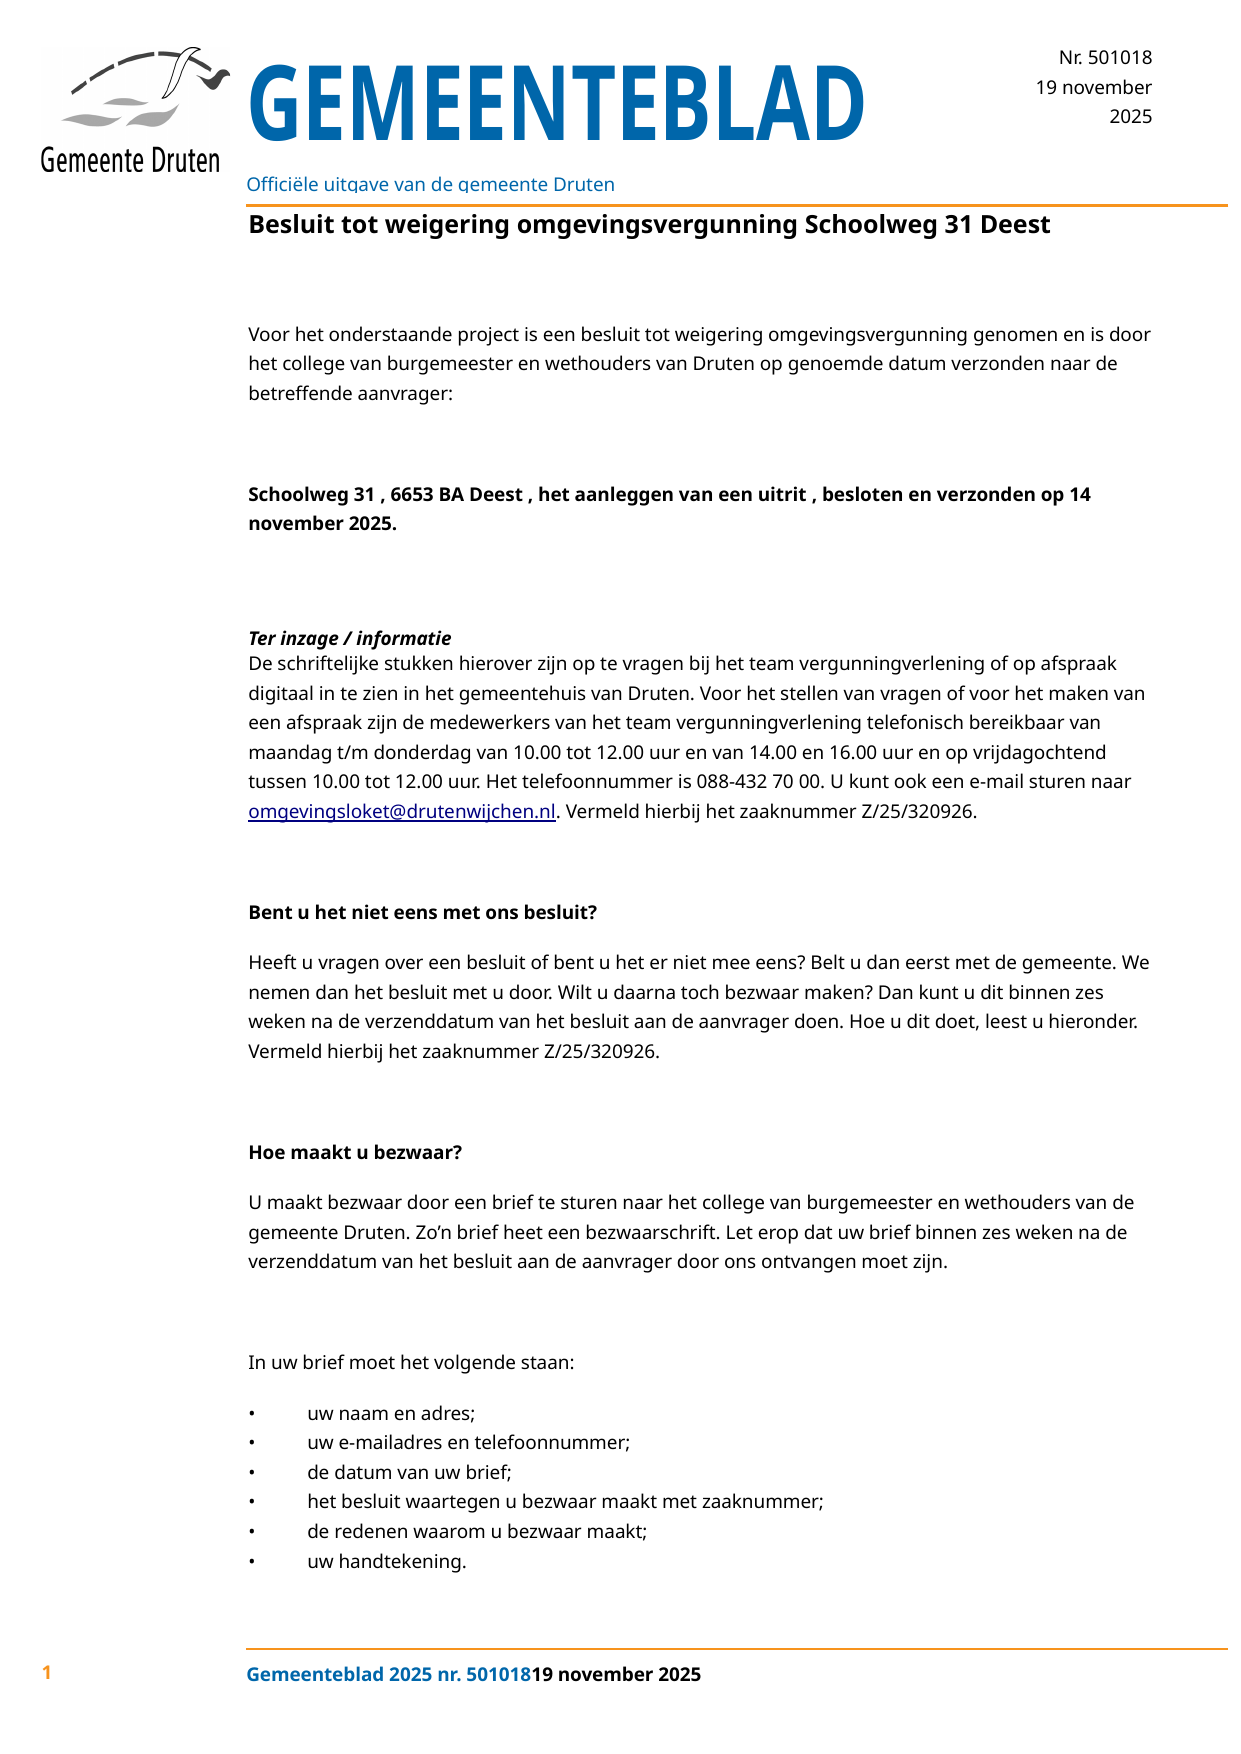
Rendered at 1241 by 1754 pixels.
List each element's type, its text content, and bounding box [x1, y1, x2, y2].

list de redenen waarom u bezwaar maakt; [248, 1518, 1152, 1544]
text Heeft u vragen over een besluit of bent u het er niet mee eens? Belt u dan eerst met de gemeente. We nemen dan het besluit met u door. Wilt u daarna toch bezwaar maken? Dan kunt u dit binnen zes weken na de verzenddatum van het besluit aan de aanvrager doen. Hoe u dit doet, leest u hieronder. Vermeld hierbij het zaaknummer Z/25/320926. [248, 949, 1152, 1064]
text Ter inzage / informatie [248, 625, 1152, 650]
list de datum van uw brief; [248, 1459, 1152, 1485]
list uw naam en adres; [248, 1400, 1152, 1426]
list uw handtekening. [248, 1548, 1152, 1574]
text Voor het onderstaande project is een besluit tot weigering omgevingsvergunning genomen en is door het college van burgemeester en wethouders van Druten op genoemde datum verzonden naar de betreffende aanvrager: [248, 321, 1152, 406]
text In uw brief moet het volgende staan: [248, 1349, 1152, 1375]
text Hoe maakt u bezwaar? [248, 1139, 1152, 1165]
text Schoolweg 31 , 6653 BA Deest , het aanleggen van een uitrit , besloten en verzonden op 14 november 2025. [248, 481, 1152, 536]
list uw e-mailadres en telefoonnummer; [248, 1429, 1152, 1455]
text U maakt bezwaar door een brief te sturen naar het college van burgemeester en wethouders van de gemeente Druten. Zo’n brief heet een bezwaarschrift. Let erop dat uw brief binnen zes weken na de verzenddatum van het besluit aan de aanvrager door ons ontvangen moet zijn. [248, 1189, 1152, 1274]
text De schriftelijke stukken hierover zijn op te vragen bij het team vergunningverlening of op afspraak digitaal in te zien in het gemeentehuis van Druten. Voor het stellen van vragen of voor het maken van een afspraak zijn de medewerkers van het team vergunningverlening telefonisch bereikbaar van maandag t/m donderdag van 10.00 tot 12.00 uur en van 14.00 en 16.00 uur en op vrijdagochtend tussen 10.00 tot 12.00 uur. Het telefoonnummer is 088-432 70 00. U kunt ook een e-mail sturen naar omgevingsloket@drutenwijchen.nl. Vermeld hierbij het zaaknummer Z/25/320926. [248, 650, 1152, 824]
picture [41, 47, 231, 172]
text Bent u het niet eens met ons besluit? [248, 899, 1152, 925]
text Besluit tot weigering omgevingsvergunning Schoolweg 31 Deest [248, 207, 1152, 241]
list het besluit waartegen u bezwaar maakt met zaaknummer; [248, 1489, 1152, 1514]
